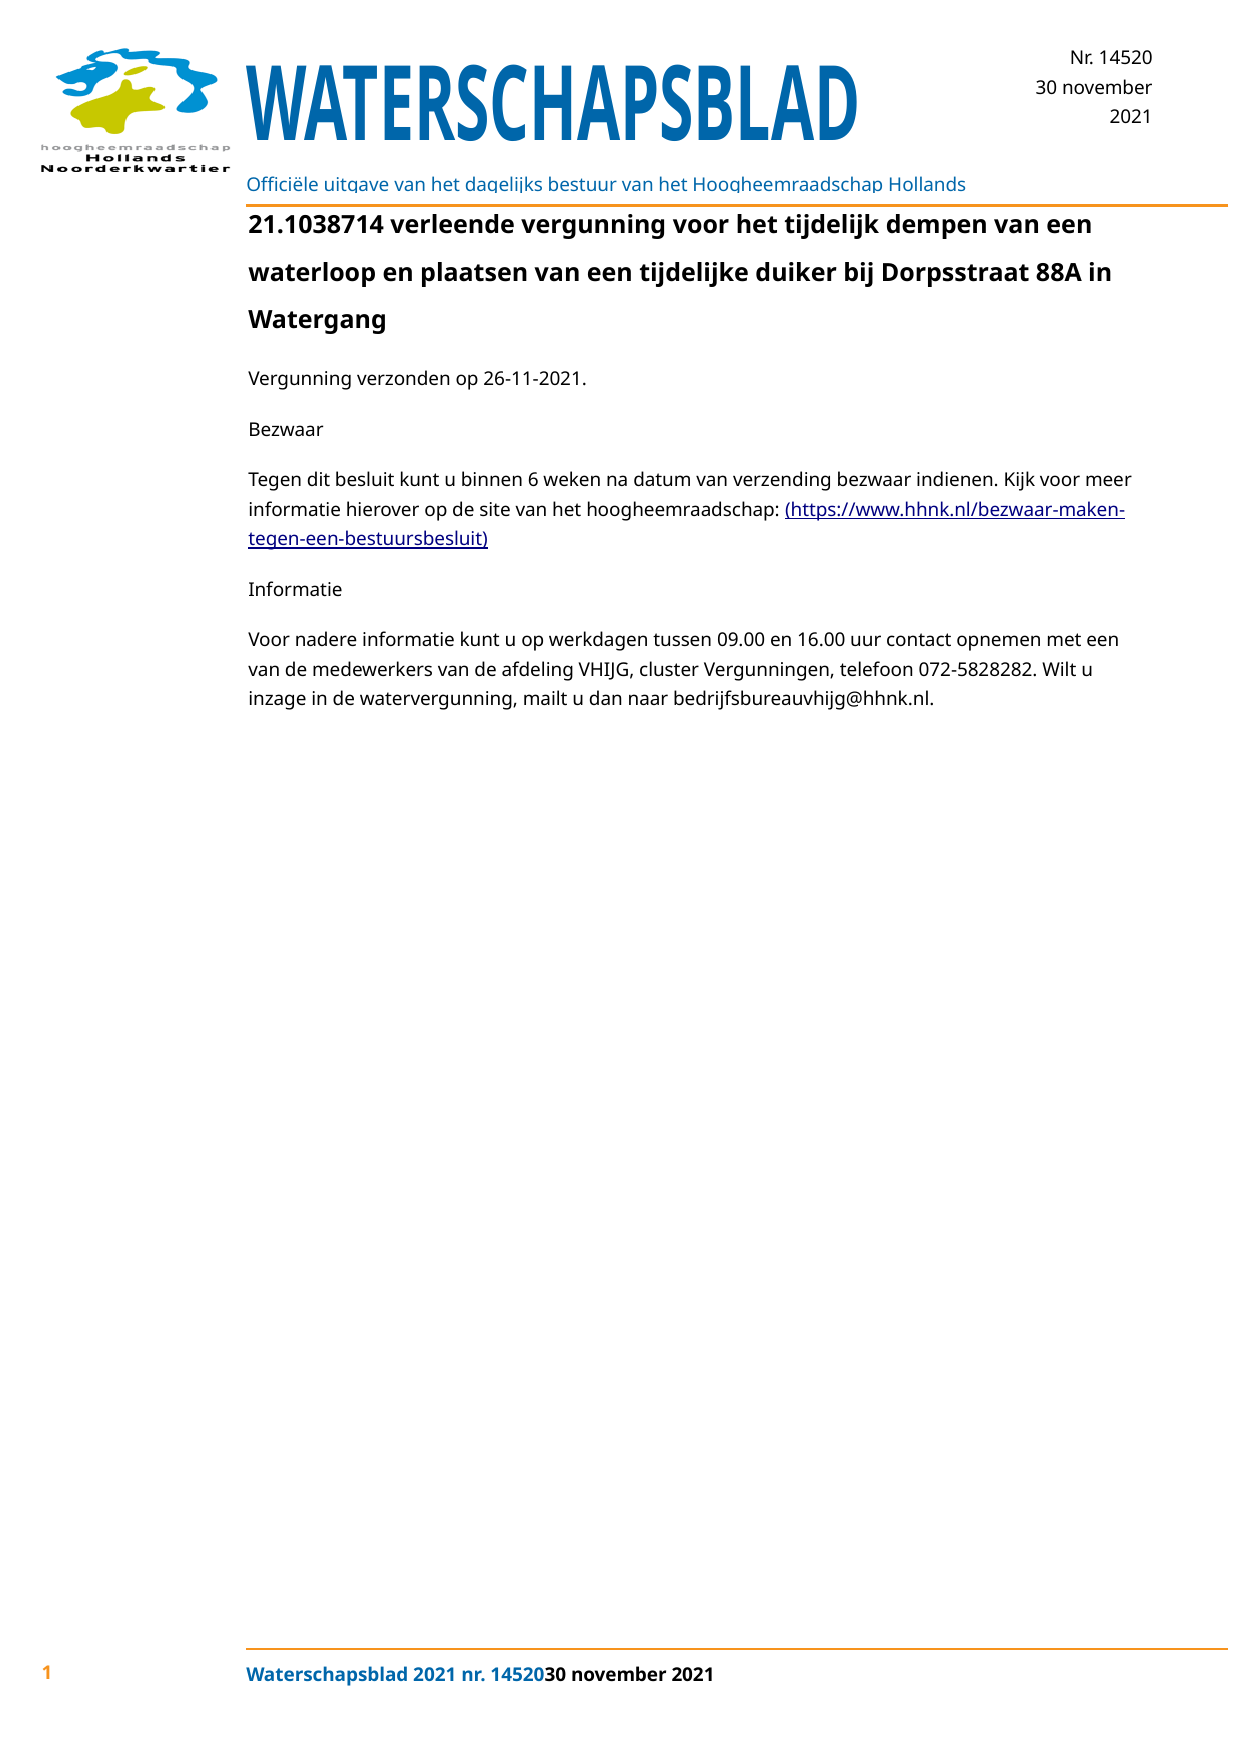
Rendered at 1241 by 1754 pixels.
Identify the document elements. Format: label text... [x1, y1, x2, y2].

text 21.1038714 verleende vergunning voor het tijdelijk dempen van een waterloop en plaatsen van een tijdelijke duiker bij Dorpsstraat 88A in Watergang [248, 207, 1152, 336]
text Vergunning verzonden op 26-11-2021. [248, 366, 1152, 391]
text Voor nadere informatie kunt u op werkdagen tussen 09.00 en 16.00 uur contact opnemen met een van de medewerkers van de afdeling VHIJG, cluster Vergunningen, telefoon 072-5828282. Wilt u inzage in de watervergunning, mailt u dan naar bedrijfsbureauvhijg@hhnk.nl. [248, 626, 1152, 711]
text Informatie [248, 576, 1152, 602]
text Tegen dit besluit kunt u binnen 6 weken na datum van verzending bezwaar indienen. Kijk voor meer informatie hierover op de site van het hoogheemraadschap: (https://www.hhnk.nl/bezwaar-maken-tegen-een-bestuursbesluit) [248, 466, 1152, 551]
text Bezwaar [248, 416, 1152, 442]
picture [41, 47, 231, 172]
